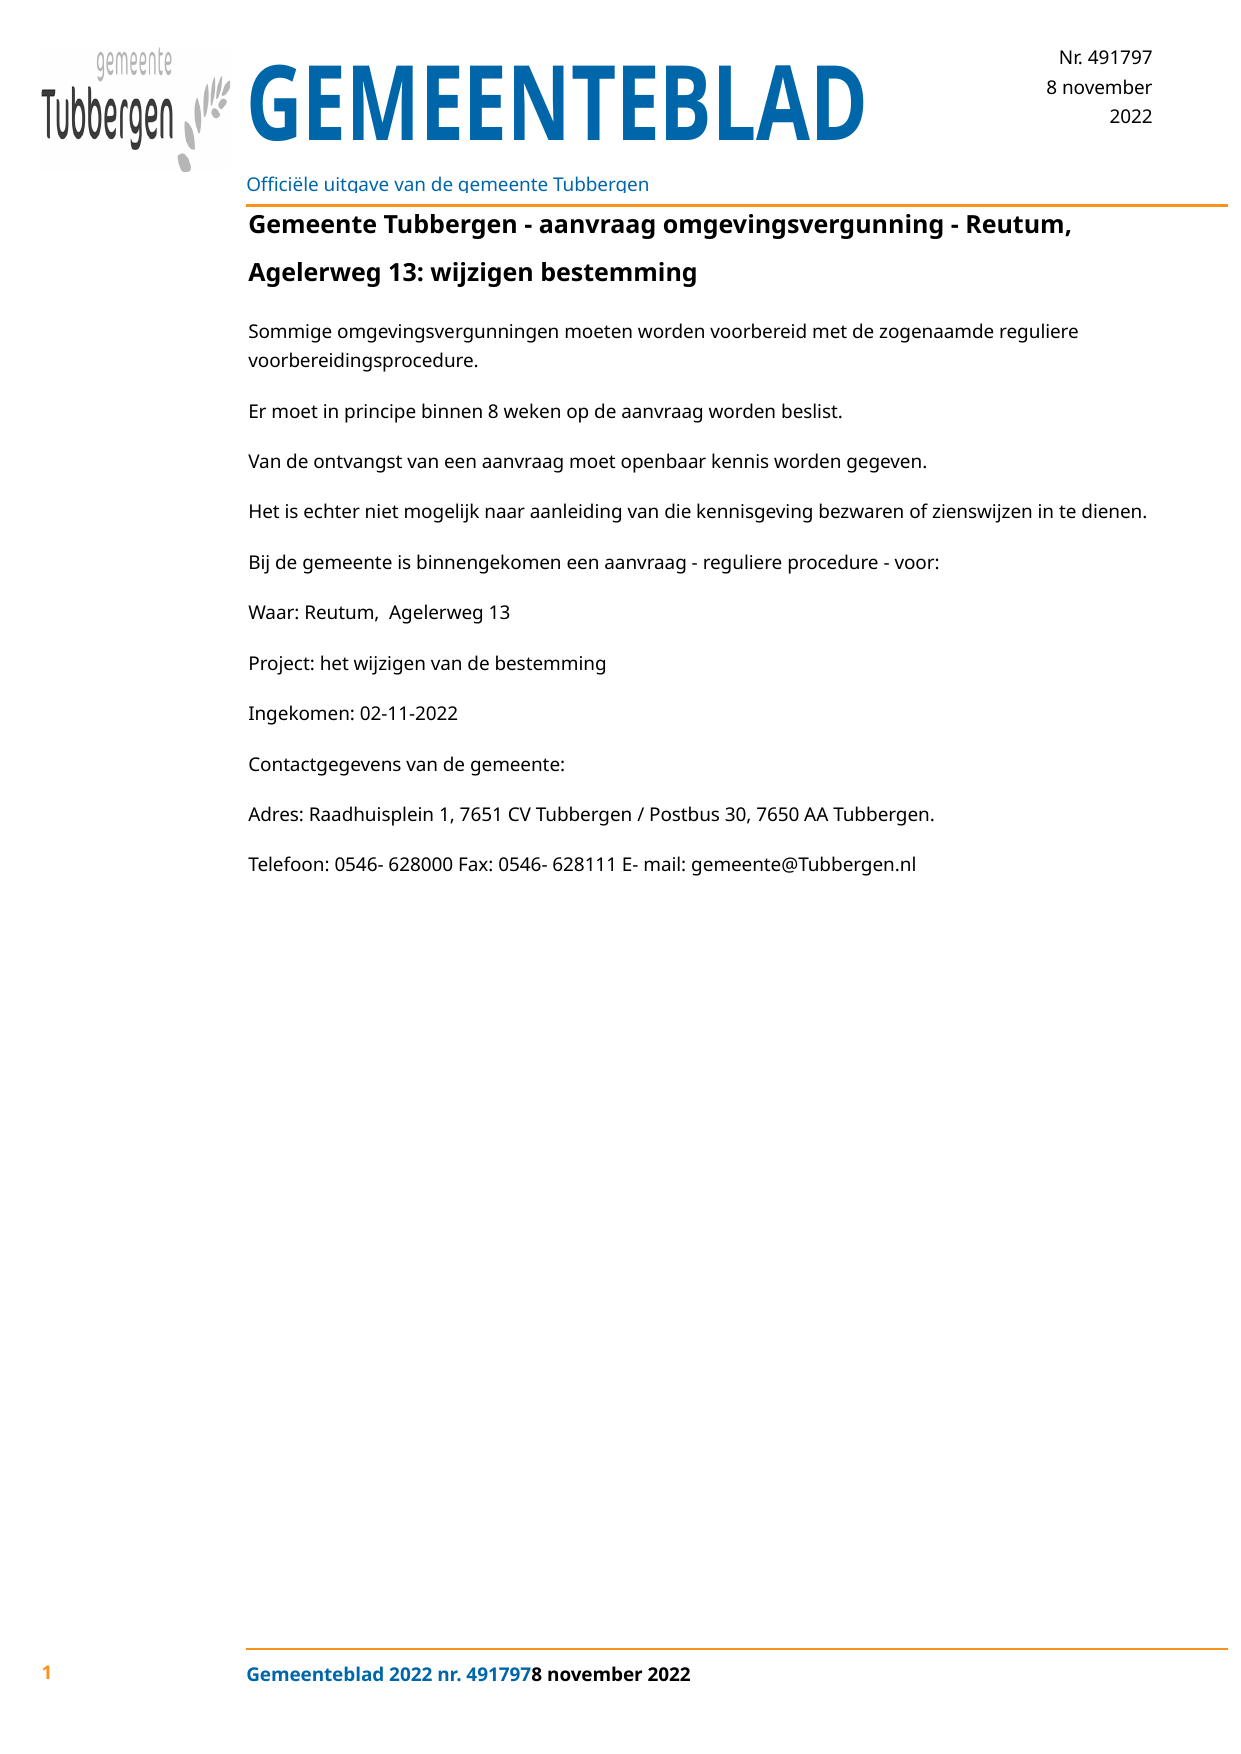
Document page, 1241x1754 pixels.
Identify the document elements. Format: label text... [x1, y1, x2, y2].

text Van de ontvangst van een aanvraag moet openbaar kennis worden gegeven. [248, 448, 1152, 474]
text Bij de gemeente is binnengekomen een aanvraag - reguliere procedure - voor: [248, 549, 1152, 575]
text Het is echter niet mogelijk naar aanleiding van die kennisgeving bezwaren of zienswijzen in te dienen. [248, 499, 1152, 524]
text Gemeente Tubbergen - aanvraag omgevingsvergunning - Reutum, Agelerweg 13: wijzigen bestemming [248, 207, 1152, 288]
text Ingekomen: 02-11-2022 [248, 700, 1152, 726]
text Contactgegevens van de gemeente: [248, 751, 1152, 777]
text Telefoon: 0546- 628000 Fax: 0546- 628111 E- mail: gemeente@Tubbergen.nl [248, 852, 1152, 877]
text Waar: Reutum, Agelerweg 13 [248, 599, 1152, 625]
text Sommige omgevingsvergunningen moeten worden voorbereid met de zogenaamde reguliere voorbereidingsprocedure. [248, 318, 1152, 373]
text Project: het wijzigen van de bestemming [248, 650, 1152, 676]
picture [41, 47, 231, 172]
text Er moet in principe binnen 8 weken op de aanvraag worden beslist. [248, 398, 1152, 424]
text Adres: Raadhuisplein 1, 7651 CV Tubbergen / Postbus 30, 7650 AA Tubbergen. [248, 801, 1152, 827]
